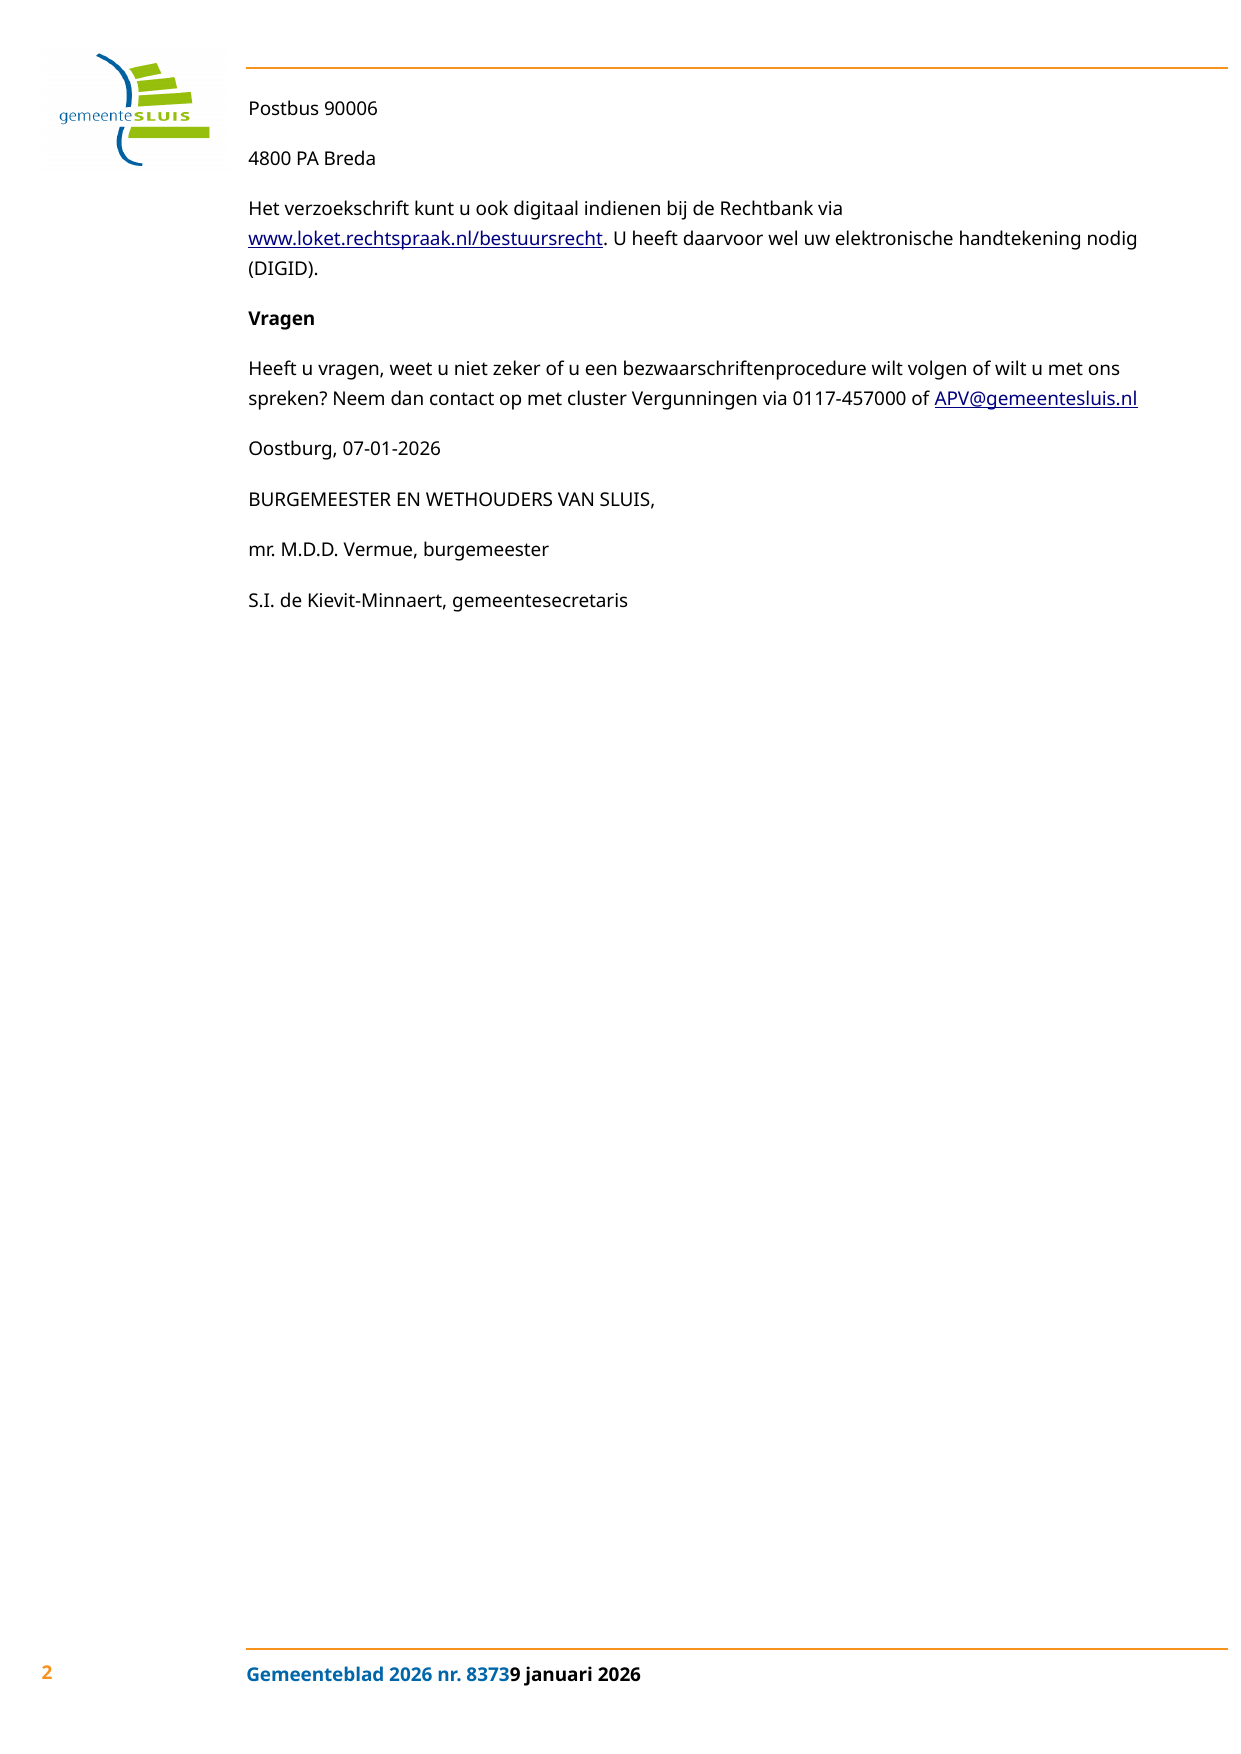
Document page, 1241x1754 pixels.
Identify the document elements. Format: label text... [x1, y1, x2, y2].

text Postbus 90006 [248, 95, 1152, 121]
text Oostburg, 07-01-2026 [248, 436, 1152, 461]
text S.I. de Kievit-Minnaert, gemeentesecretaris [248, 587, 1152, 613]
text Vragen [248, 305, 1152, 331]
text Het verzoekschrift kunt u ook digitaal indienen bij de Rechtbank via www.loket.rechtspraak.nl/bestuursrecht. U heeft daarvoor wel uw elektronische handtekening nodig (DIGID). [248, 196, 1152, 281]
text mr. M.D.D. Vermue, burgemeester [248, 536, 1152, 562]
text Heeft u vragen, weet u niet zeker of u een bezwaarschriftenprocedure wilt volgen of wilt u met ons spreken? Neem dan contact op met cluster Vergunningen via 0117-457000 of APV@gemeentesluis.nl [248, 356, 1152, 411]
text BURGEMEESTER EN WETHOUDERS VAN SLUIS, [248, 486, 1152, 512]
picture [41, 47, 231, 172]
text 4800 PA Breda [248, 145, 1152, 171]
